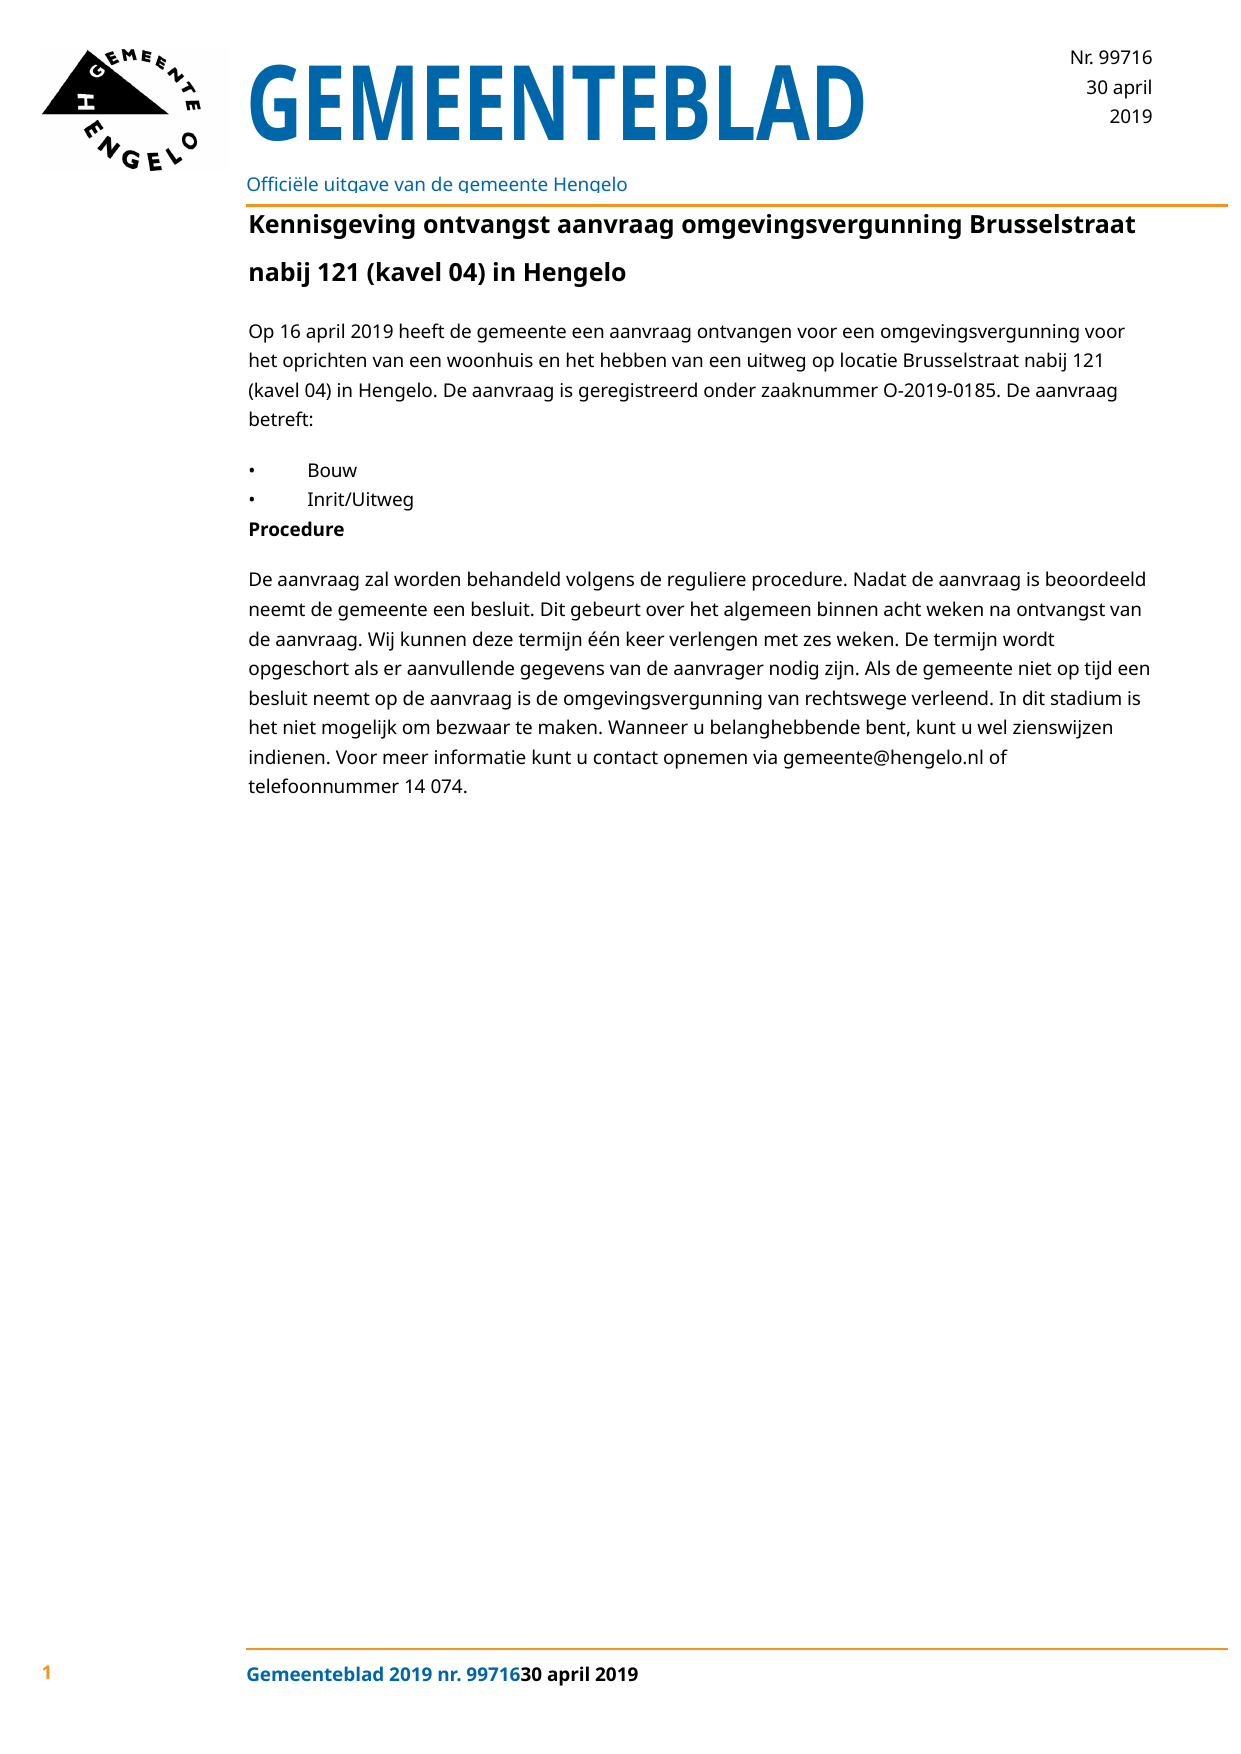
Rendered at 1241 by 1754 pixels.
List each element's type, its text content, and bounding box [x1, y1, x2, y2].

text De aanvraag zal worden behandeld volgens de reguliere procedure. Nadat de aanvraag is beoordeeld neemt de gemeente een besluit. Dit gebeurt over het algemeen binnen acht weken na ontvangst van de aanvraag. Wij kunnen deze termijn één keer verlengen met zes weken. De termijn wordt opgeschort als er aanvullende gegevens van de aanvrager nodig zijn. Als de gemeente niet op tijd een besluit neemt op de aanvraag is de omgevingsvergunning van rechtswege verleend. In dit stadium is het niet mogelijk om bezwaar te maken. Wanneer u belanghebbende bent, kunt u wel zienswijzen indienen. Voor meer informatie kunt u contact opnemen via gemeente@hengelo.nl of telefoonnummer 14 074. [248, 567, 1152, 799]
text Procedure [248, 516, 1152, 542]
list Inrit/Uitweg [248, 487, 1152, 512]
text Kennisgeving ontvangst aanvraag omgevingsvergunning Brusselstraat nabij 121 (kavel 04) in Hengelo [248, 207, 1152, 288]
picture [41, 47, 231, 172]
text Op 16 april 2019 heeft de gemeente een aanvraag ontvangen voor een omgevingsvergunning voor het oprichten van een woonhuis en het hebben van een uitweg op locatie Brusselstraat nabij 121 (kavel 04) in Hengelo. De aanvraag is geregistreerd onder zaaknummer O-2019-0185. De aanvraag betreft: [248, 318, 1152, 432]
list Bouw [248, 457, 1152, 483]
